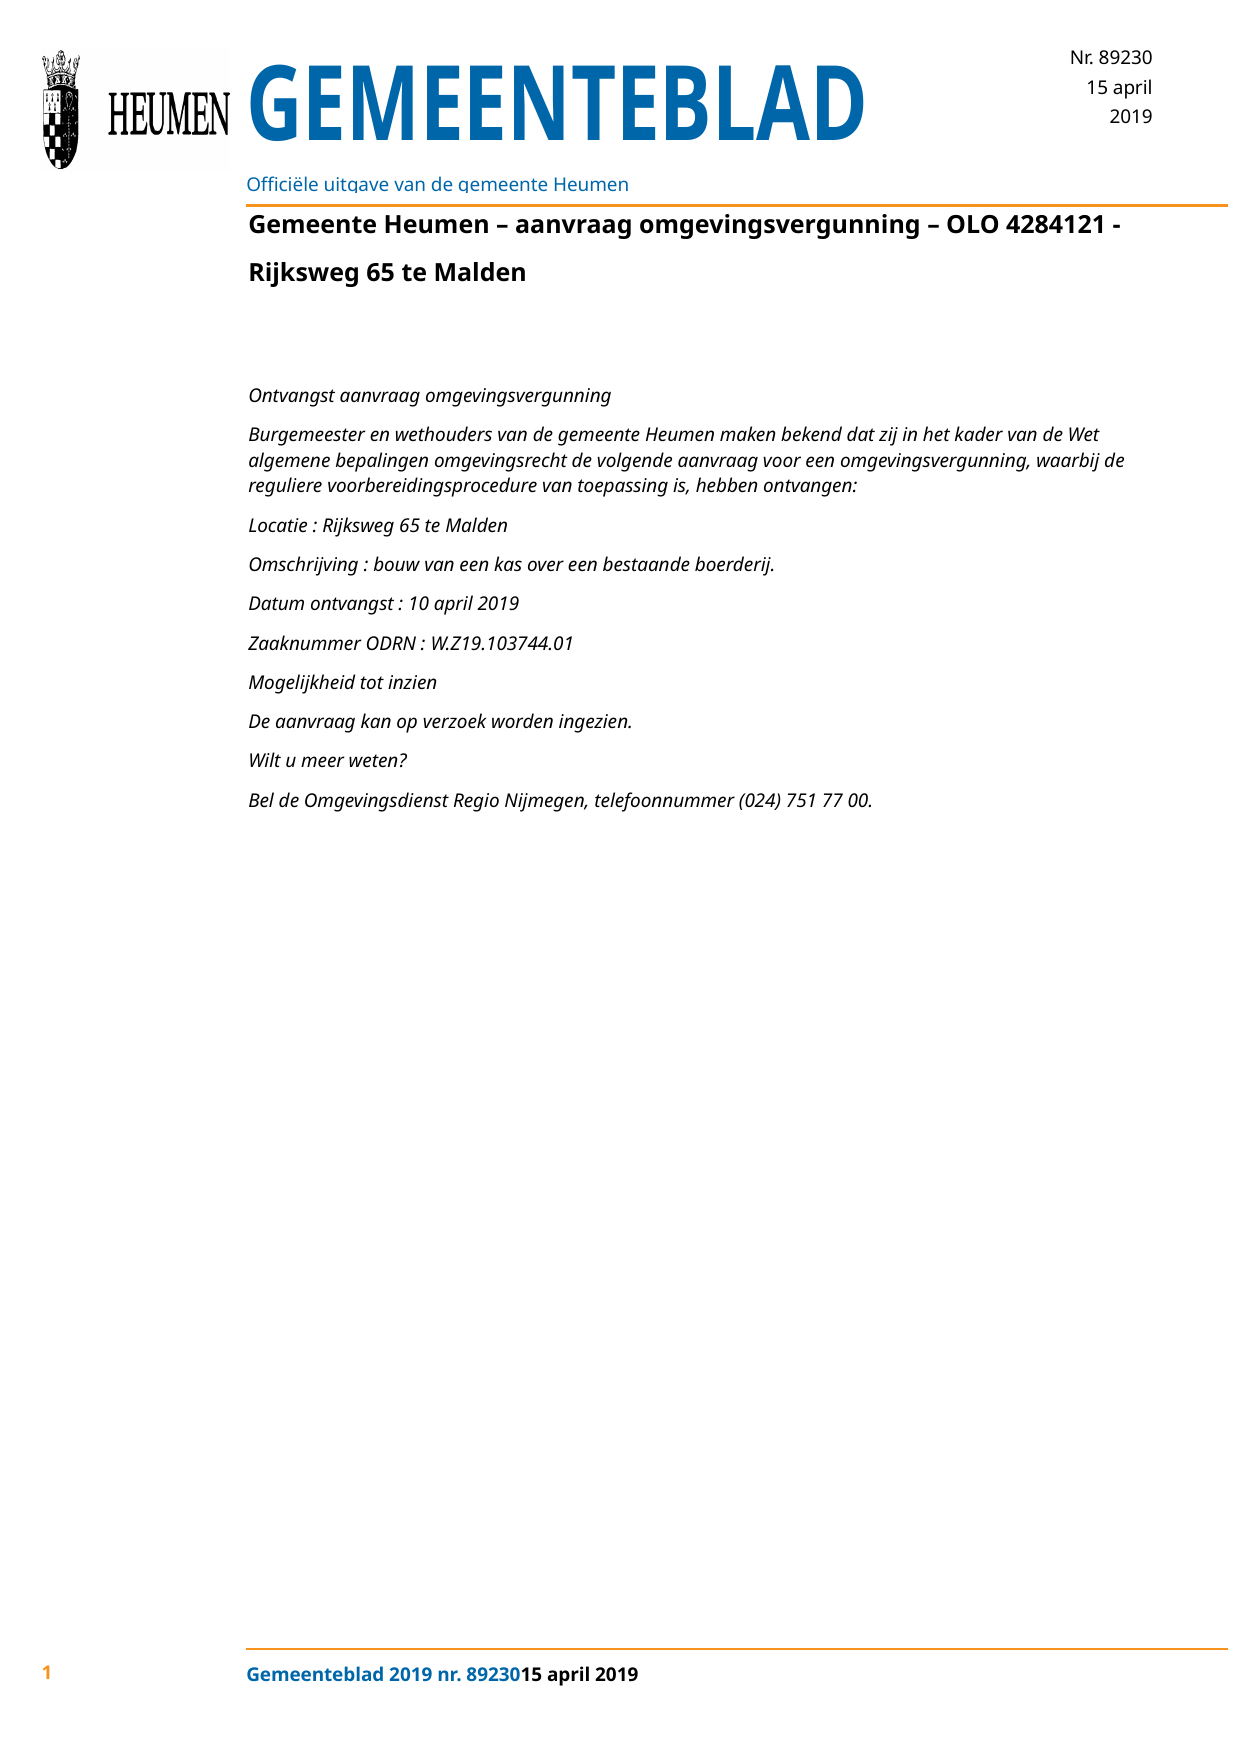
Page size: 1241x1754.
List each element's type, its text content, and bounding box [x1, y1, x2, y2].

text Burgemeester en wethouders van de gemeente Heumen maken bekend dat zij in het kader van de Wet algemene bepalingen omgevingsrecht de volgende aanvraag voor een omgevingsvergunning, waarbij de reguliere voorbereidingsprocedure van toepassing is, hebben ontvangen: [248, 421, 1152, 498]
text Wilt u meer weten? [248, 747, 1152, 773]
text Gemeente Heumen – aanvraag omgevingsvergunning – OLO 4284121 - Rijksweg 65 te Malden [248, 207, 1152, 288]
text De aanvraag kan op verzoek worden ingezien. [248, 708, 1152, 734]
picture [41, 47, 231, 172]
text Bel de Omgevingsdienst Regio Nijmegen, telefoonnummer (024) 751 77 00. [248, 787, 1152, 812]
text Ontvangst aanvraag omgevingsvergunning [248, 382, 1152, 408]
text Datum ontvangst : 10 april 2019 [248, 590, 1152, 616]
text Omschrijving : bouw van een kas over een bestaande boerderij. [248, 551, 1152, 577]
text Mogelijkheid tot inzien [248, 669, 1152, 695]
text Locatie : Rijksweg 65 te Malden [248, 512, 1152, 538]
text Zaaknummer ODRN : W.Z19.103744.01 [248, 630, 1152, 655]
